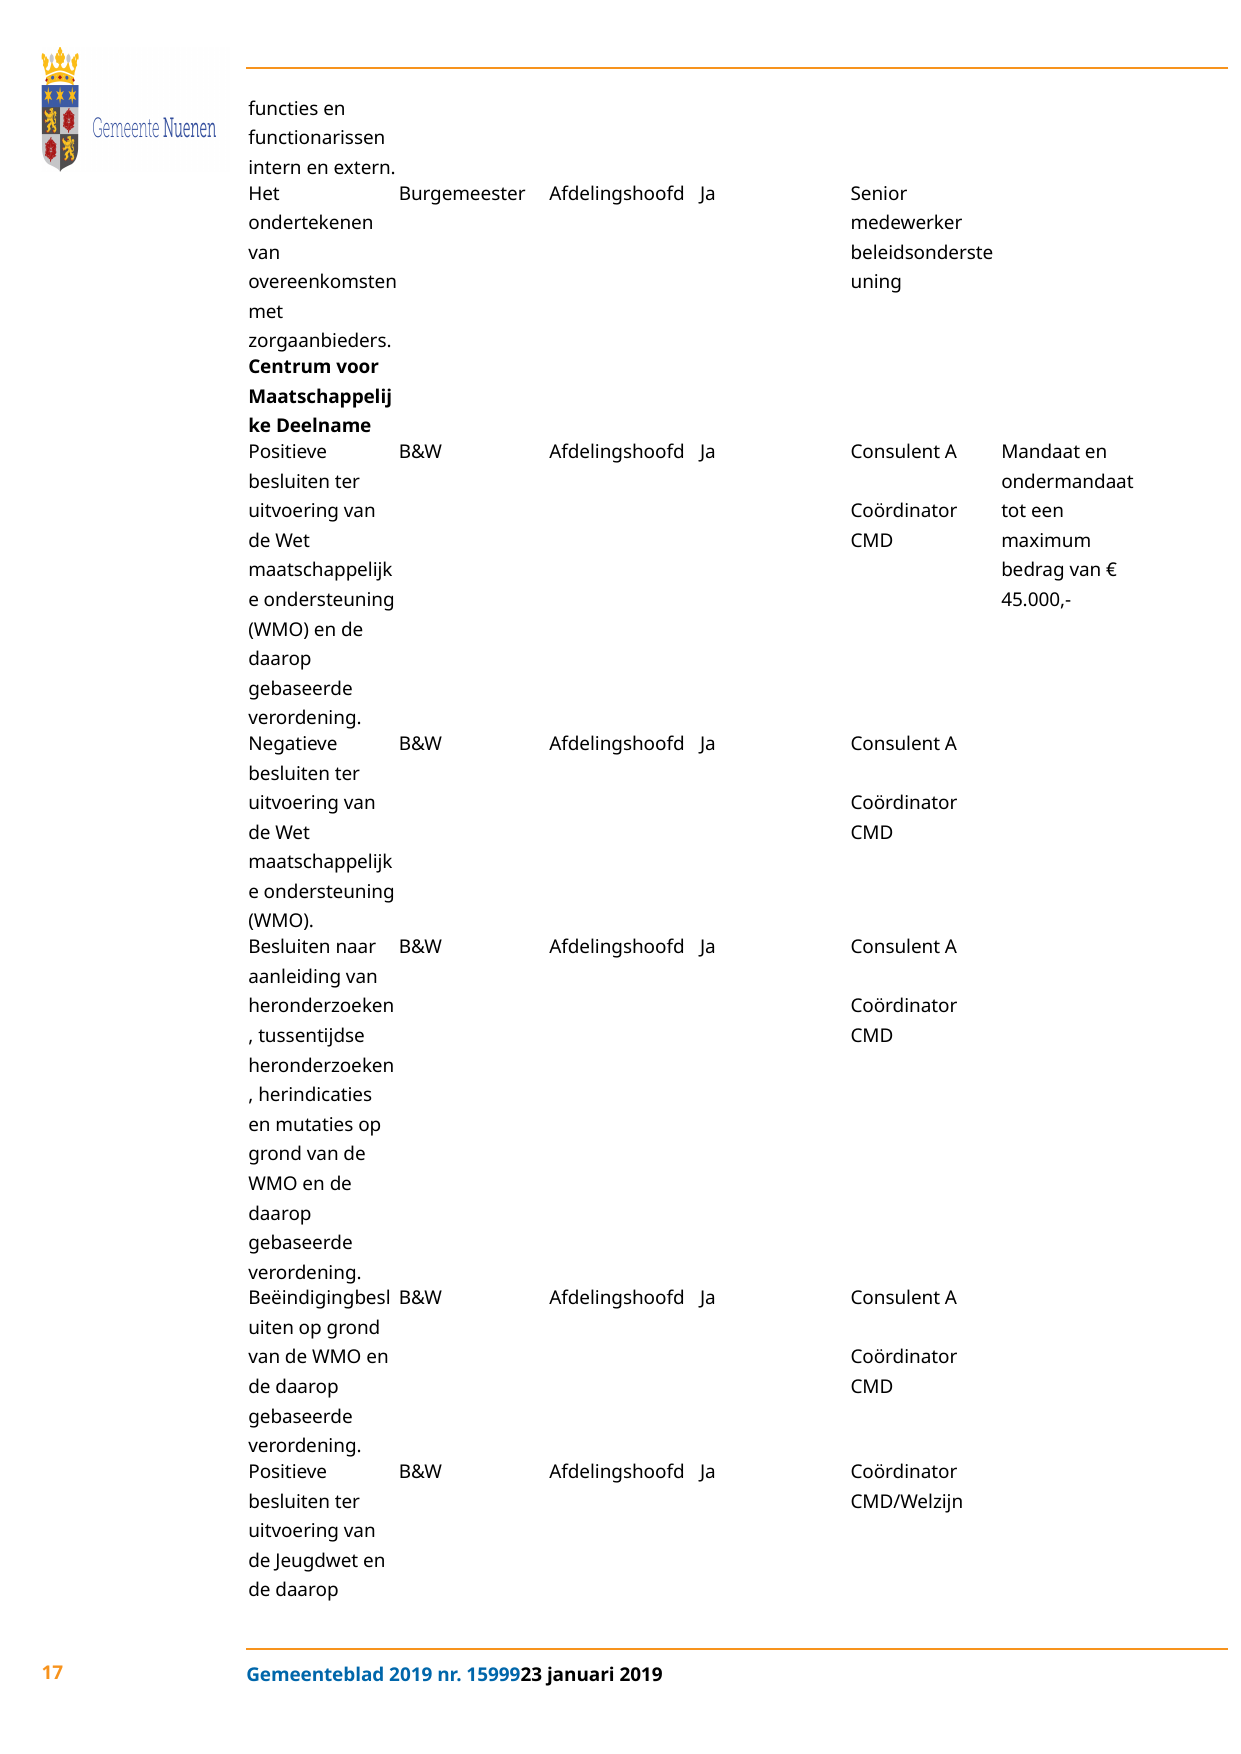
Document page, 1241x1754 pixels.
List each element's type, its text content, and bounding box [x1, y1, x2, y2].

table_cell B&W [399, 934, 549, 1284]
table_cell [1001, 730, 1152, 933]
table_cell Ja [700, 934, 850, 1284]
table_cell B&W [399, 1285, 549, 1458]
table_cell [549, 95, 700, 180]
table_cell Ja [700, 730, 850, 933]
table_cell [399, 95, 549, 180]
table_cell Consulent A Coördinator CMD [850, 438, 1001, 730]
table_cell Positieve besluiten ter uitvoering van de Wet maatschappelijke ondersteuning (WMO) en de daarop gebaseerde verordening. [248, 438, 398, 730]
table_cell Afdelingshoofd [549, 180, 700, 353]
table_cell Positieve besluiten ter uitvoering van de Jeugdwet en de daarop [248, 1458, 398, 1602]
table_cell Consulent A Coördinator CMD [850, 730, 1001, 933]
table_cell Mandaat en ondermandaat tot een maximum bedrag van € 45.000,- [1001, 438, 1152, 730]
table_cell Ja [700, 1458, 850, 1602]
table_cell functies en functionarissen intern en extern. [248, 95, 398, 180]
table_cell Senior medewerker beleidsondersteuning [850, 180, 1001, 353]
table_cell Afdelingshoofd [549, 1458, 700, 1602]
picture [41, 47, 231, 172]
table_cell Besluiten naar aanleiding van heronderzoeken, tussentijdse heronderzoeken, herindicaties en mutaties op grond van de WMO en de daarop gebaseerde verordening. [248, 934, 398, 1284]
table_cell Ja [700, 438, 850, 730]
table_cell Het ondertekenen van overeenkomsten met zorgaanbieders. [248, 180, 398, 353]
table_cell Afdelingshoofd [549, 730, 700, 933]
table_cell Negatieve besluiten ter uitvoering van de Wet maatschappelijke ondersteuning (WMO). [248, 730, 398, 933]
table_cell [1001, 1458, 1152, 1602]
table_cell Consulent A Coördinator CMD [850, 1285, 1001, 1458]
table_cell B&W [399, 438, 549, 730]
table_cell Burgemeester [399, 180, 549, 353]
table_cell Consulent A Coördinator CMD [850, 934, 1001, 1284]
table_cell Afdelingshoofd [549, 438, 700, 730]
table_cell [1001, 180, 1152, 353]
table_cell Afdelingshoofd [549, 934, 700, 1284]
table_cell Coördinator CMD/Welzijn [850, 1458, 1001, 1602]
table_cell Beëindigingbesluiten op grond van de WMO en de daarop gebaseerde verordening. [248, 1285, 398, 1458]
table_cell B&W [399, 1458, 549, 1602]
table_cell Ja [700, 1285, 850, 1458]
table_cell [700, 95, 850, 180]
table_cell Afdelingshoofd [549, 1285, 700, 1458]
table_cell Ja [700, 180, 850, 353]
table_cell [1001, 934, 1152, 1284]
table_cell [850, 95, 1001, 180]
table_cell [1001, 95, 1152, 180]
table_cell B&W [399, 730, 549, 933]
table_cell [1001, 1285, 1152, 1458]
table_cell Centrum voor Maatschappelijke Deelname [248, 353, 398, 438]
